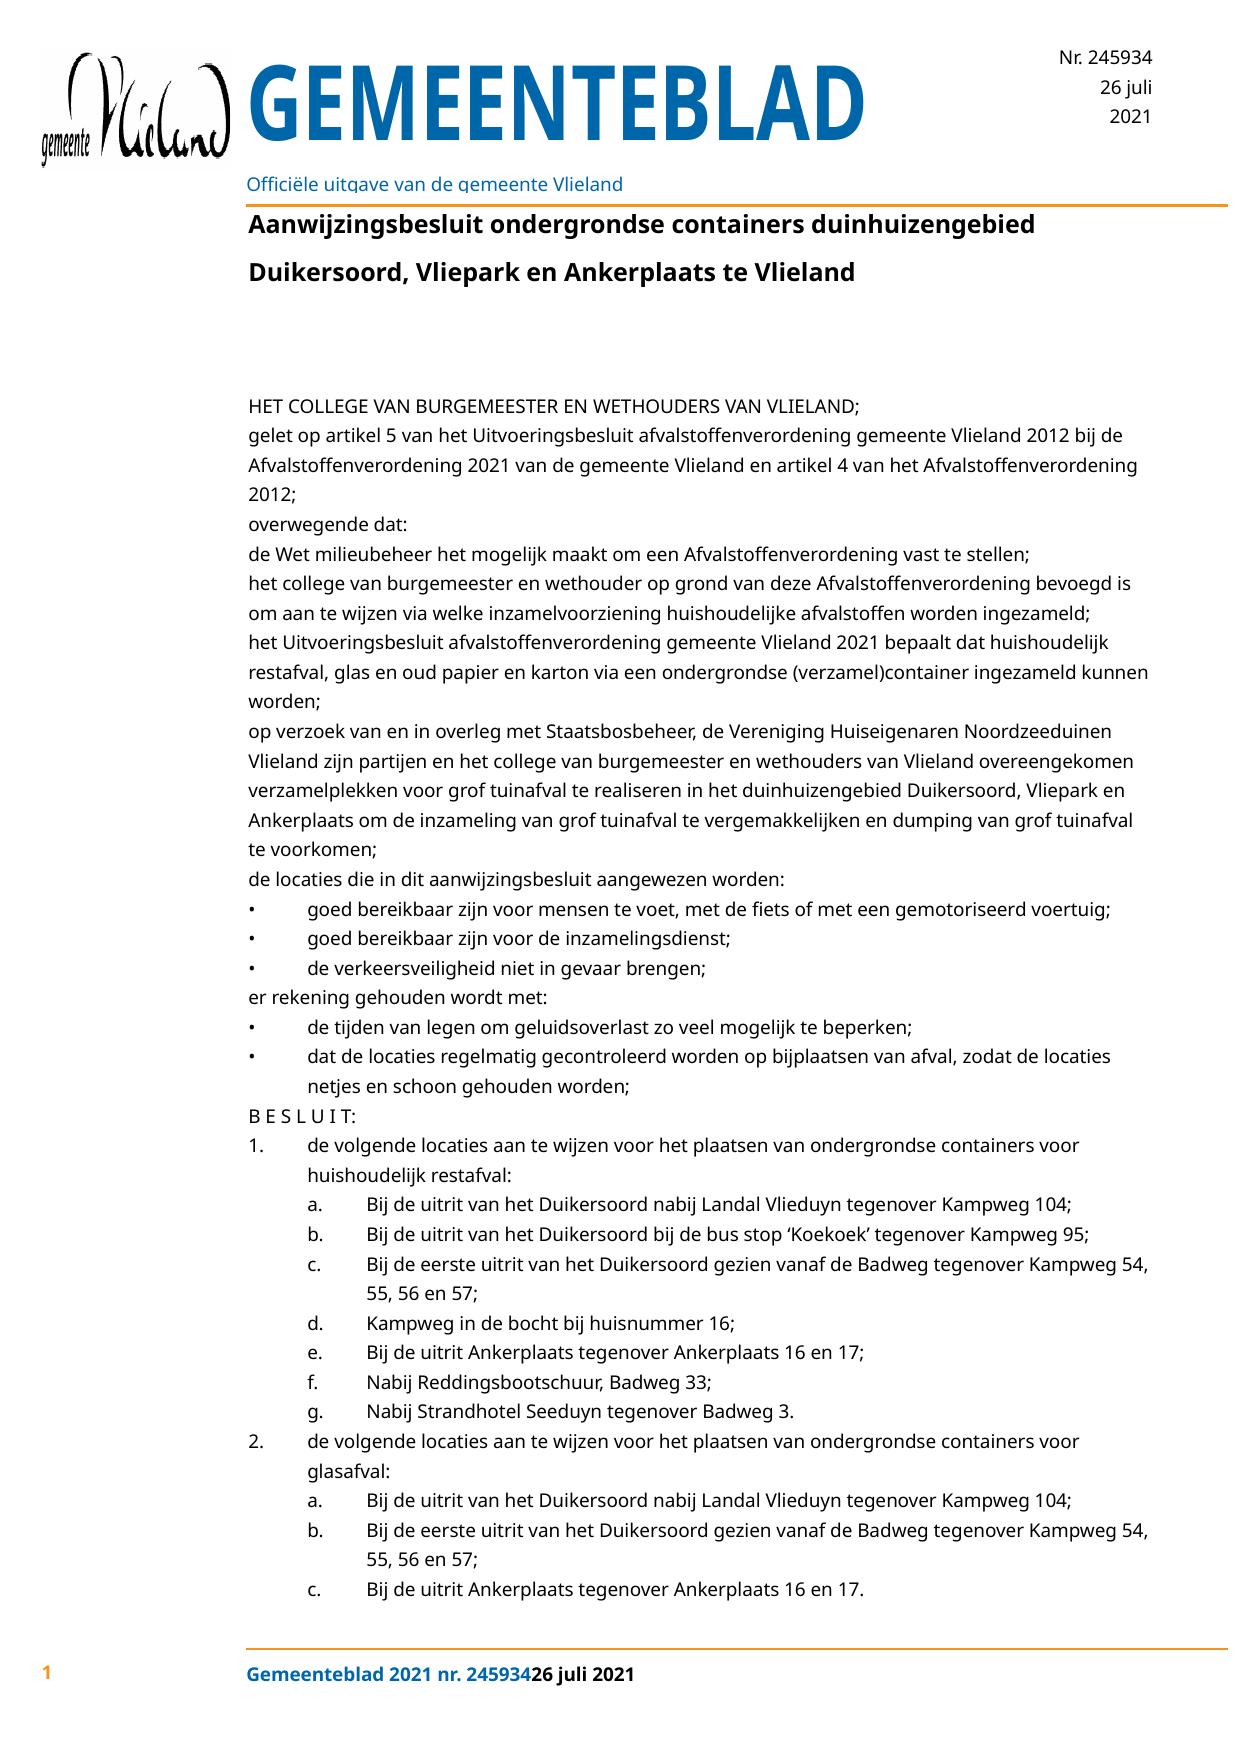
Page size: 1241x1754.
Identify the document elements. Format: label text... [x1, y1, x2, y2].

list goed bereikbaar zijn voor de inzamelingsdienst; [248, 925, 1152, 951]
text op verzoek van en in overleg met Staatsbosbeheer, de Vereniging Huiseigenaren Noordzeeduinen Vlieland zijn partijen en het college van burgemeester en wethouders van Vlieland overeengekomen verzamelplekken voor grof tuinafval te realiseren in het duinhuizengebied Duikersoord, Vliepark en Ankerplaats om de inzameling van grof tuinafval te vergemakkelijken en dumping van grof tuinafval te voorkomen; [248, 718, 1152, 862]
list Bij de uitrit van het Duikersoord nabij Landal Vlieduyn tegenover Kampweg 104; [307, 1487, 1152, 1513]
text er rekening gehouden wordt met: [248, 984, 1152, 1010]
list Kampweg in de bocht bij huisnummer 16; [307, 1310, 1152, 1336]
list Bij de uitrit van het Duikersoord nabij Landal Vlieduyn tegenover Kampweg 104; [307, 1192, 1152, 1217]
text het college van burgemeester en wethouder op grond van deze Afvalstoffenverordening bevoegd is om aan te wijzen via welke inzamelvoorziening huishoudelijke afvalstoffen worden ingezameld; [248, 570, 1152, 626]
list de verkeersveiligheid niet in gevaar brengen; [248, 955, 1152, 981]
list Bij de uitrit Ankerplaats tegenover Ankerplaats 16 en 17; [307, 1339, 1152, 1365]
list Nabij Reddingsbootschuur, Badweg 33; [307, 1369, 1152, 1395]
text de locaties die in dit aanwijzingsbesluit aangewezen worden: [248, 866, 1152, 892]
text B E S L U I T: [248, 1103, 1152, 1129]
text het Uitvoeringsbesluit afvalstoffenverordening gemeente Vlieland 2021 bepaalt dat huishoudelijk restafval, glas en oud papier en karton via een ondergrondse (verzamel)container ingezameld kunnen worden; [248, 629, 1152, 714]
text overwegende dat: [248, 511, 1152, 537]
text HET COLLEGE VAN BURGEMEESTER EN WETHOUDERS VAN VLIELAND; [248, 393, 1152, 419]
list dat de locaties regelmatig gecontroleerd worden op bijplaatsen van afval, zodat de locaties netjes en schoon gehouden worden; [248, 1044, 1152, 1099]
list Bij de eerste uitrit van het Duikersoord gezien vanaf de Badweg tegenover Kampweg 54, 55, 56 en 57; [307, 1517, 1152, 1572]
list Bij de eerste uitrit van het Duikersoord gezien vanaf de Badweg tegenover Kampweg 54, 55, 56 en 57; [307, 1251, 1152, 1306]
list goed bereikbaar zijn voor mensen te voet, met de fiets of met een gemotoriseerd voertuig; [248, 896, 1152, 922]
text gelet op artikel 5 van het Uitvoeringsbesluit afvalstoffenverordening gemeente Vlieland 2012 bij de Afvalstoffenverordening 2021 van de gemeente Vlieland en artikel 4 van het Afvalstoffenverordening 2012; [248, 422, 1152, 507]
list Bij de uitrit Ankerplaats tegenover Ankerplaats 16 en 17. [307, 1576, 1152, 1602]
list de tijden van legen om geluidsoverlast zo veel mogelijk te beperken; [248, 1014, 1152, 1040]
list de volgende locaties aan te wijzen voor het plaatsen van ondergrondse containers voor glasafval: [248, 1428, 1152, 1484]
text Aanwijzingsbesluit ondergrondse containers duinhuizengebied Duikersoord, Vliepark en Ankerplaats te Vlieland [248, 207, 1152, 288]
list de volgende locaties aan te wijzen voor het plaatsen van ondergrondse containers voor huishoudelijk restafval: [248, 1132, 1152, 1188]
list Nabij Strandhotel Seeduyn tegenover Badweg 3. [307, 1399, 1152, 1424]
text de Wet milieubeheer het mogelijk maakt om een Afvalstoffenverordening vast te stellen; [248, 541, 1152, 567]
list Bij de uitrit van het Duikersoord bij de bus stop ‘Koekoek’ tegenover Kampweg 95; [307, 1221, 1152, 1247]
picture [41, 47, 231, 172]
